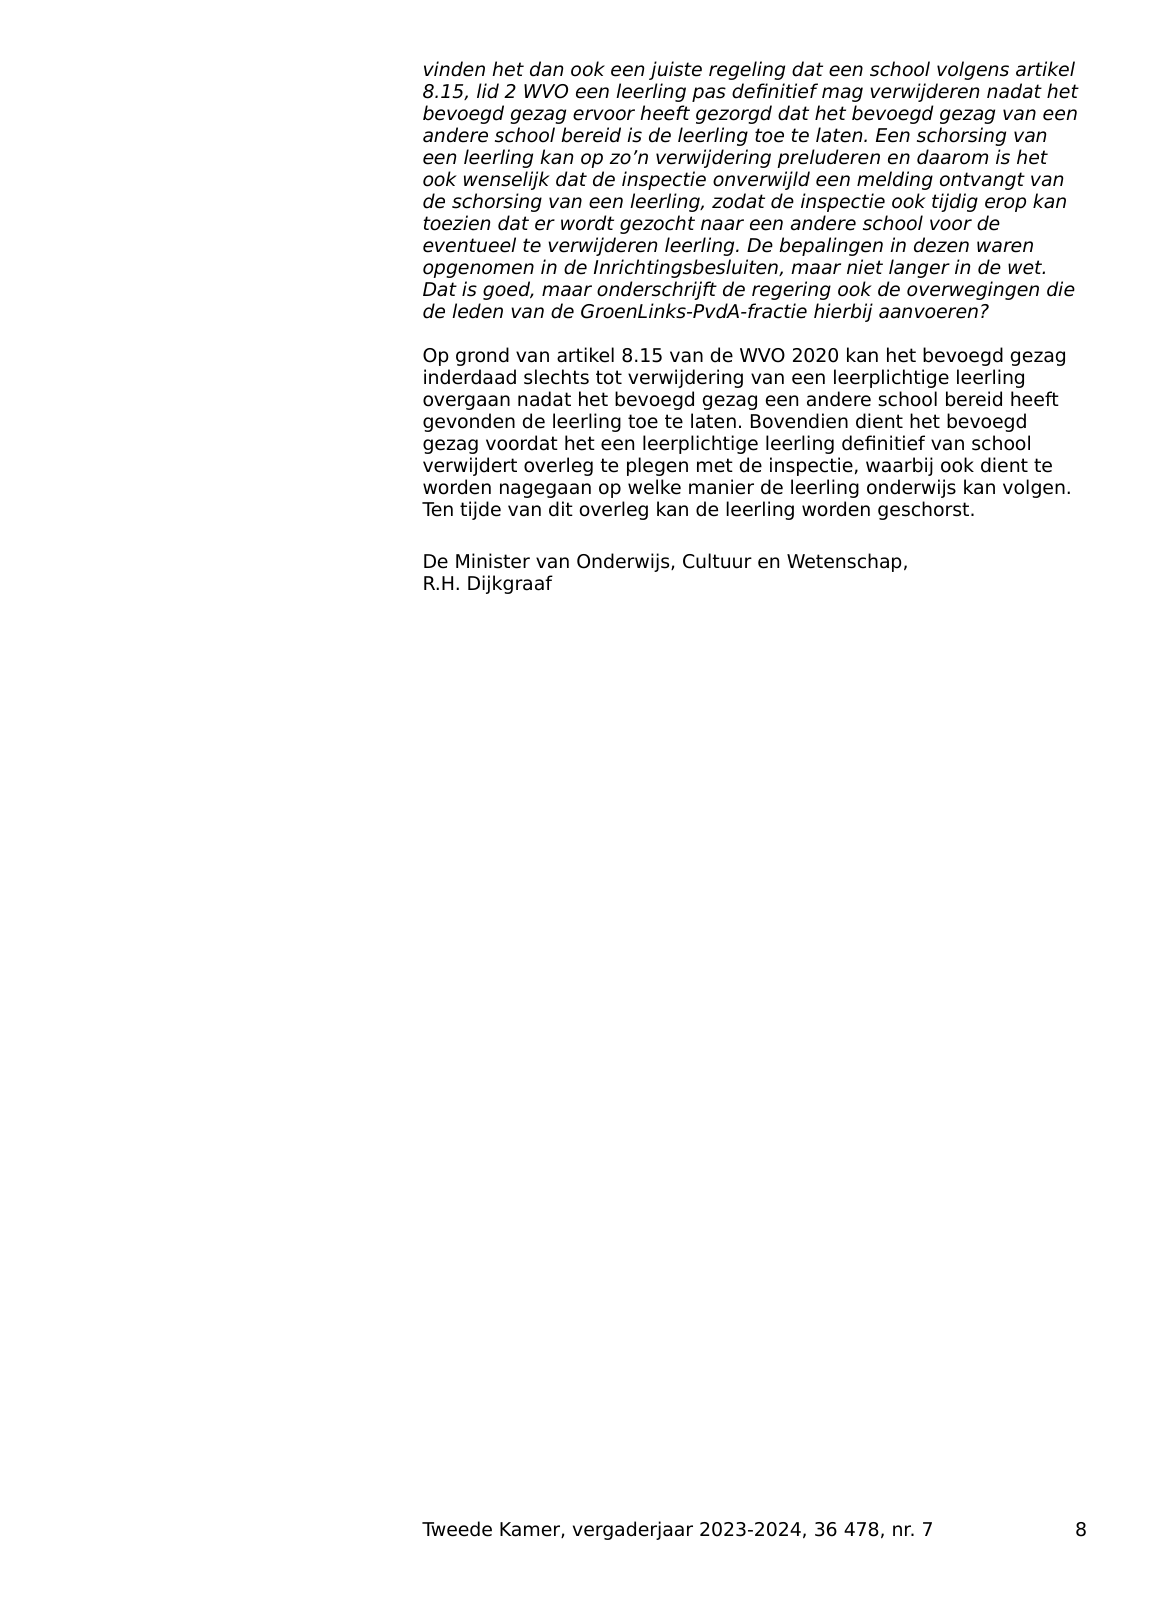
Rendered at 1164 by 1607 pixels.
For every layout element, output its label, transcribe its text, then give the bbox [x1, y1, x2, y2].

text Op grond van artikel 8.15 van de WVO 2020 kan het bevoegd gezag inderdaad slechts tot verwijdering van een leerplichtige leerling overgaan nadat het bevoegd gezag een andere school bereid heeft gevonden de leerling toe te laten. Bovendien dient het bevoegd gezag voordat het een leerplichtige leerling definitief van school verwijdert overleg te plegen met de inspectie, waarbij ook dient te worden nagegaan op welke manier de leerling onderwijs kan volgen. Ten tijde van dit overleg kan de leerling worden geschorst. [422, 345, 1087, 521]
text De Minister van Onderwijs, Cultuur en Wetenschap, R.H. Dijkgraaf [422, 551, 1087, 595]
text vinden het dan ook een juiste regeling dat een school volgens artikel 8.15, lid 2 WVO een leerling pas definitief mag verwijderen nadat het bevoegd gezag ervoor heeft gezorgd dat het bevoegd gezag van een andere school bereid is de leerling toe te laten. Een schorsing van een leerling kan op zo’n verwijdering preluderen en daarom is het ook wenselijk dat de inspectie onverwijld een melding ontvangt van de schorsing van een leerling, zodat de inspectie ook tijdig erop kan toezien dat er wordt gezocht naar een andere school voor de eventueel te verwijderen leerling. De bepalingen in dezen waren opgenomen in de Inrichtingsbesluiten, maar niet langer in de wet. Dat is goed, maar onderschrijft de regering ook de overwegingen die de leden van de GroenLinks-PvdA-fractie hierbij aanvoeren? [422, 59, 1087, 323]
